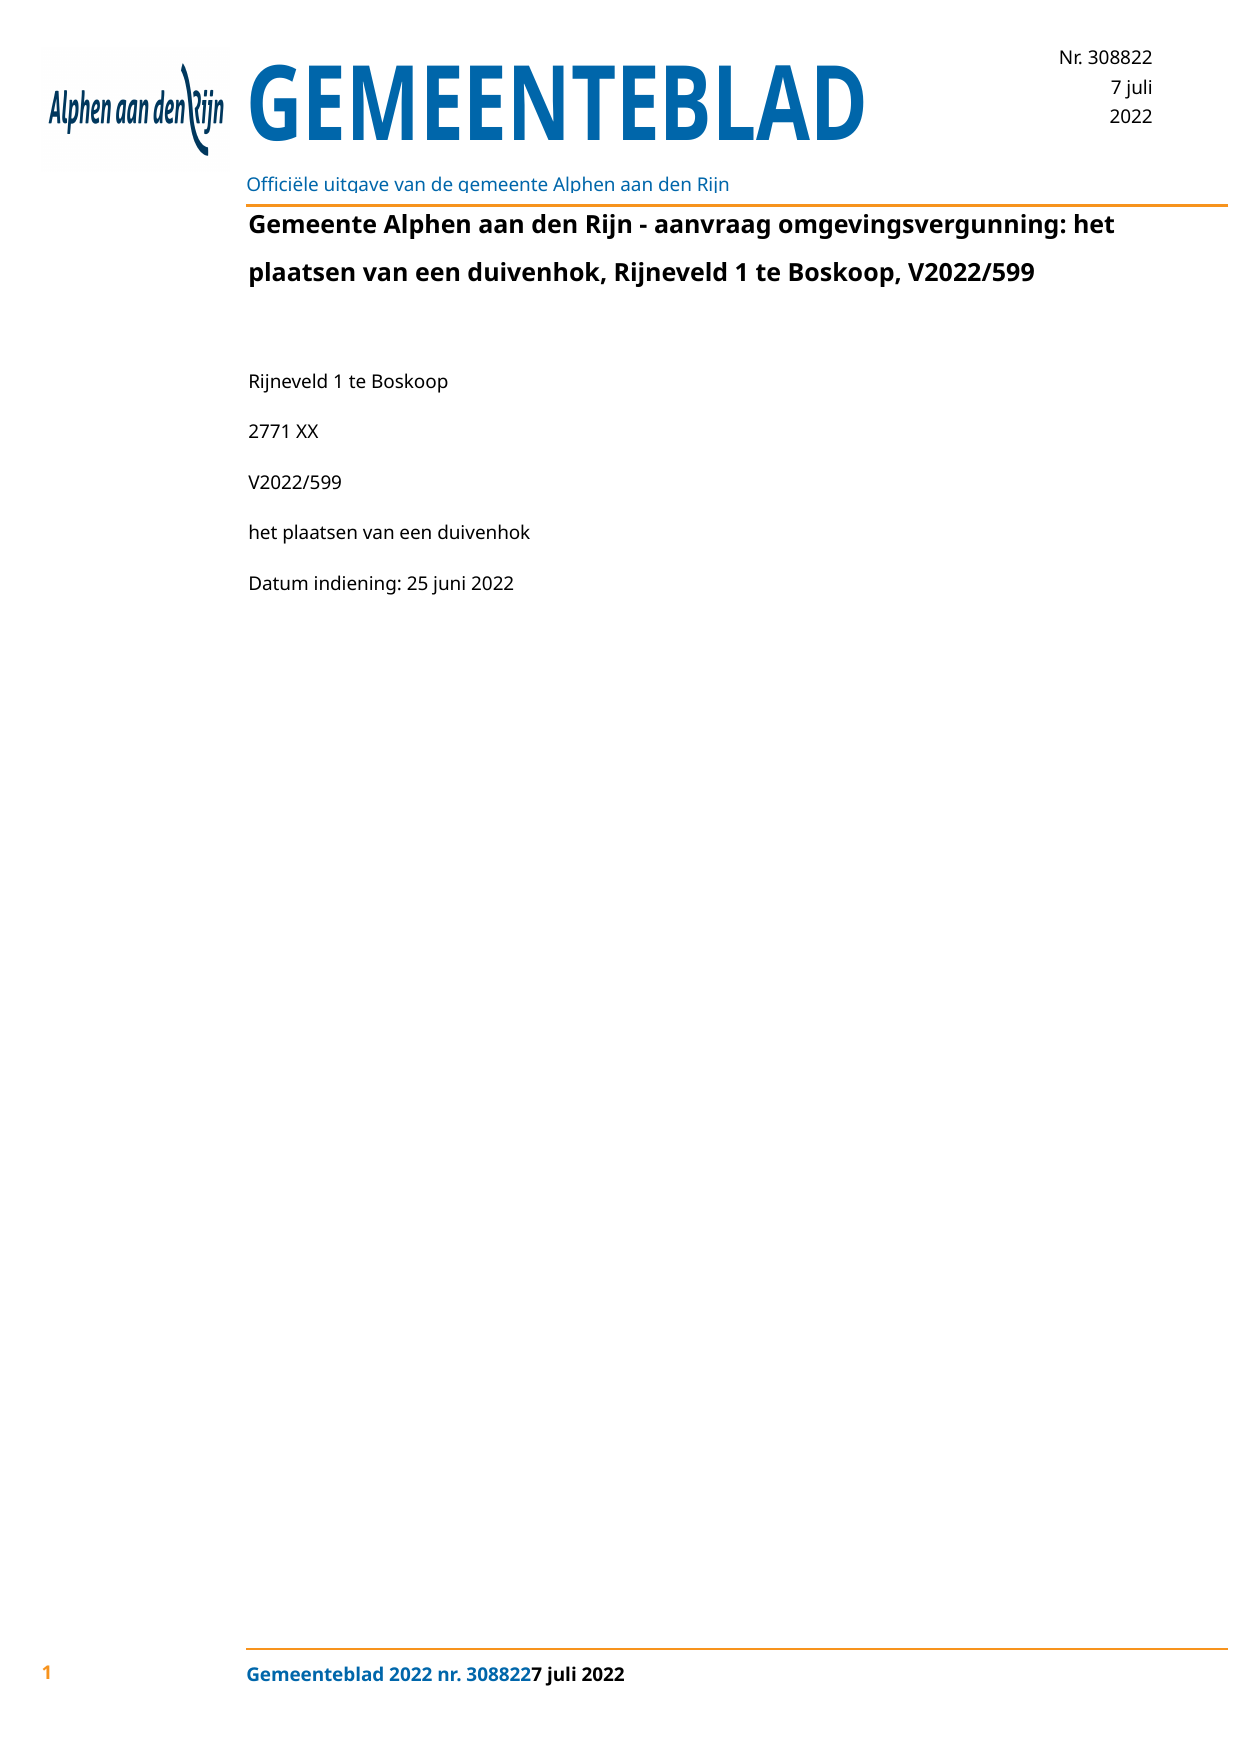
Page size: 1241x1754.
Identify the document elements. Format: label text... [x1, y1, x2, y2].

text Gemeente Alphen aan den Rijn - aanvraag omgevingsvergunning: het plaatsen van een duivenhok, Rijneveld 1 te Boskoop, V2022/599 [248, 207, 1152, 288]
text het plaatsen van een duivenhok [248, 519, 1152, 545]
picture [41, 47, 231, 172]
text Datum indiening: 25 juni 2022 [248, 570, 1152, 596]
text Rijneveld 1 te Boskoop [248, 368, 1152, 394]
text 2771 XX [248, 419, 1152, 444]
text V2022/599 [248, 469, 1152, 495]
